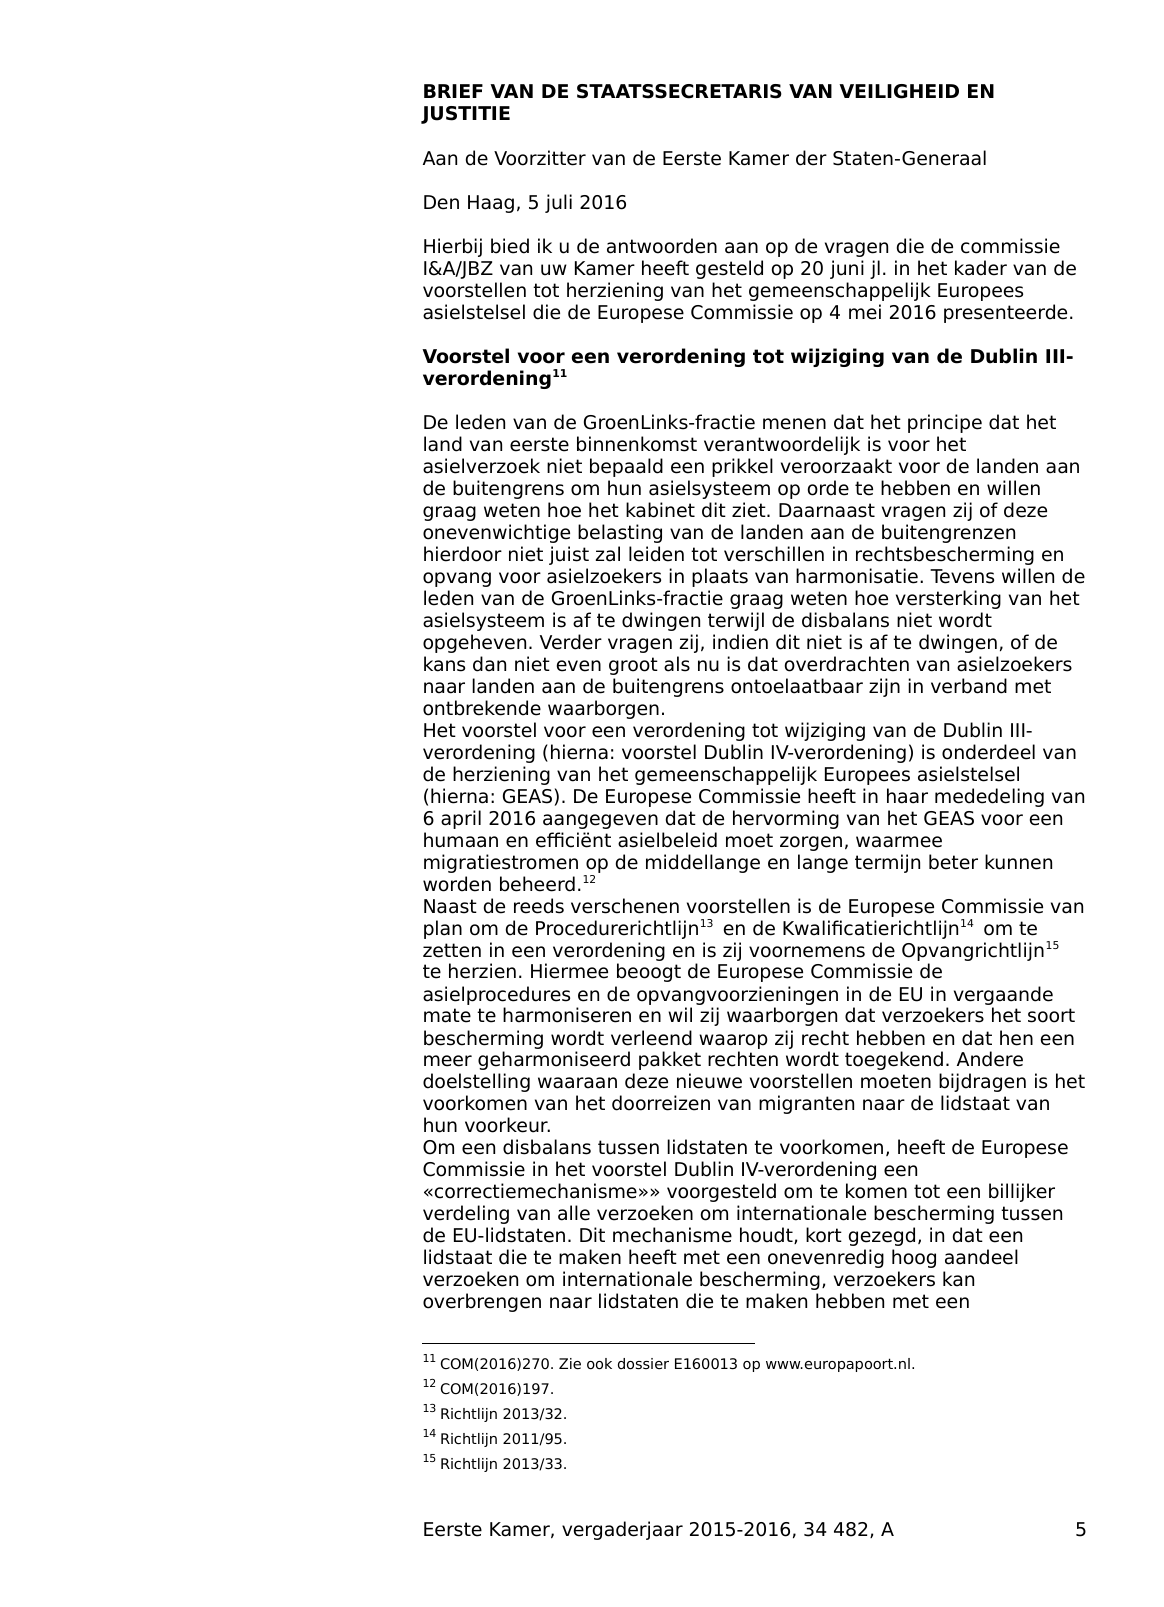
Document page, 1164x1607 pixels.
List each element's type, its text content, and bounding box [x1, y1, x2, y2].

text COM(2016)270. Zie ook dossier E160013 op www.europapoort.nl. [422, 1352, 1087, 1374]
text Hierbij bied ik u de antwoorden aan op de vragen die de commissie I&A/JBZ van uw Kamer heeft gesteld op 20 juni jl. in het kader van de voorstellen tot herziening van het gemeenschappelijk Europees asielstelsel die de Europese Commissie op 4 mei 2016 presenteerde. [422, 236, 1087, 324]
text Richtlijn 2013/33. [422, 1452, 1087, 1474]
text Aan de Voorzitter van de Eerste Kamer der Staten-Generaal [422, 147, 1087, 169]
subtitle Voorstel voor een verordening tot wijziging van de Dublin III-verordening [422, 346, 1087, 390]
text Het voorstel voor een verordening tot wijziging van de Dublin III-verordening (hierna: voorstel Dublin IV-verordening) is onderdeel van de herziening van het gemeenschappelijk Europees asielstelsel (hierna: GEAS). De Europese Commissie heeft in haar mededeling van 6 april 2016 aangegeven dat de hervorming van het GEAS voor een humaan en efficiënt asielbeleid moet zorgen, waarmee migratiestromen op de middellange en lange termijn beter kunnen worden beheerd. [422, 720, 1087, 896]
text Richtlijn 2013/32. [422, 1402, 1087, 1424]
text COM(2016)197. [422, 1377, 1087, 1399]
text De leden van de GroenLinks-fractie menen dat het principe dat het land van eerste binnenkomst verantwoordelijk is voor het asielverzoek niet bepaald een prikkel veroorzaakt voor de landen aan de buitengrens om hun asielsysteem op orde te hebben en willen graag weten hoe het kabinet dit ziet. Daarnaast vragen zij of deze onevenwichtige belasting van de landen aan de buitengrenzen hierdoor niet juist zal leiden tot verschillen in rechtsbescherming en opvang voor asielzoekers in plaats van harmonisatie. Tevens willen de leden van de GroenLinks-fractie graag weten hoe versterking van het asielsysteem is af te dwingen terwijl de disbalans niet wordt opgeheven. Verder vragen zij, indien dit niet is af te dwingen, of de kans dan niet even groot als nu is dat overdrachten van asielzoekers naar landen aan de buitengrens ontoelaatbaar zijn in verband met ontbrekende waarborgen. [422, 412, 1087, 720]
text Richtlijn 2011/95. [422, 1427, 1087, 1449]
text Naast de reeds verschenen voorstellen is de Europese Commissie van plan om de Procedurerichtlijn en de Kwalificatierichtlijn om te zetten in een verordening en is zij voornemens de Opvangrichtlijn te herzien. Hiermee beoogt de Europese Commissie de asielprocedures en de opvangvoorzieningen in de EU in vergaande mate te harmoniseren en wil zij waarborgen dat verzoekers het soort bescherming wordt verleend waarop zij recht hebben en dat hen een meer geharmoniseerd pakket rechten wordt toegekend. Andere doelstelling waaraan deze nieuwe voorstellen moeten bijdragen is het voorkomen van het doorreizen van migranten naar de lidstaat van hun voorkeur. [422, 896, 1087, 1137]
subtitle BRIEF VAN DE STAATSSECRETARIS VAN VEILIGHEID EN JUSTITIE [422, 81, 1087, 125]
text Om een disbalans tussen lidstaten te voorkomen, heeft de Europese Commissie in het voorstel Dublin IV-verordening een «correctiemechanisme»» voorgesteld om te komen tot een billijker verdeling van alle verzoeken om internationale bescherming tussen de EU-lidstaten. Dit mechanisme houdt, kort gezegd, in dat een lidstaat die te maken heeft met een onevenredig hoog aandeel verzoeken om internationale bescherming, verzoekers kan overbrengen naar lidstaten die te maken hebben met een [422, 1137, 1087, 1313]
text Den Haag, 5 juli 2016 [422, 192, 1087, 213]
